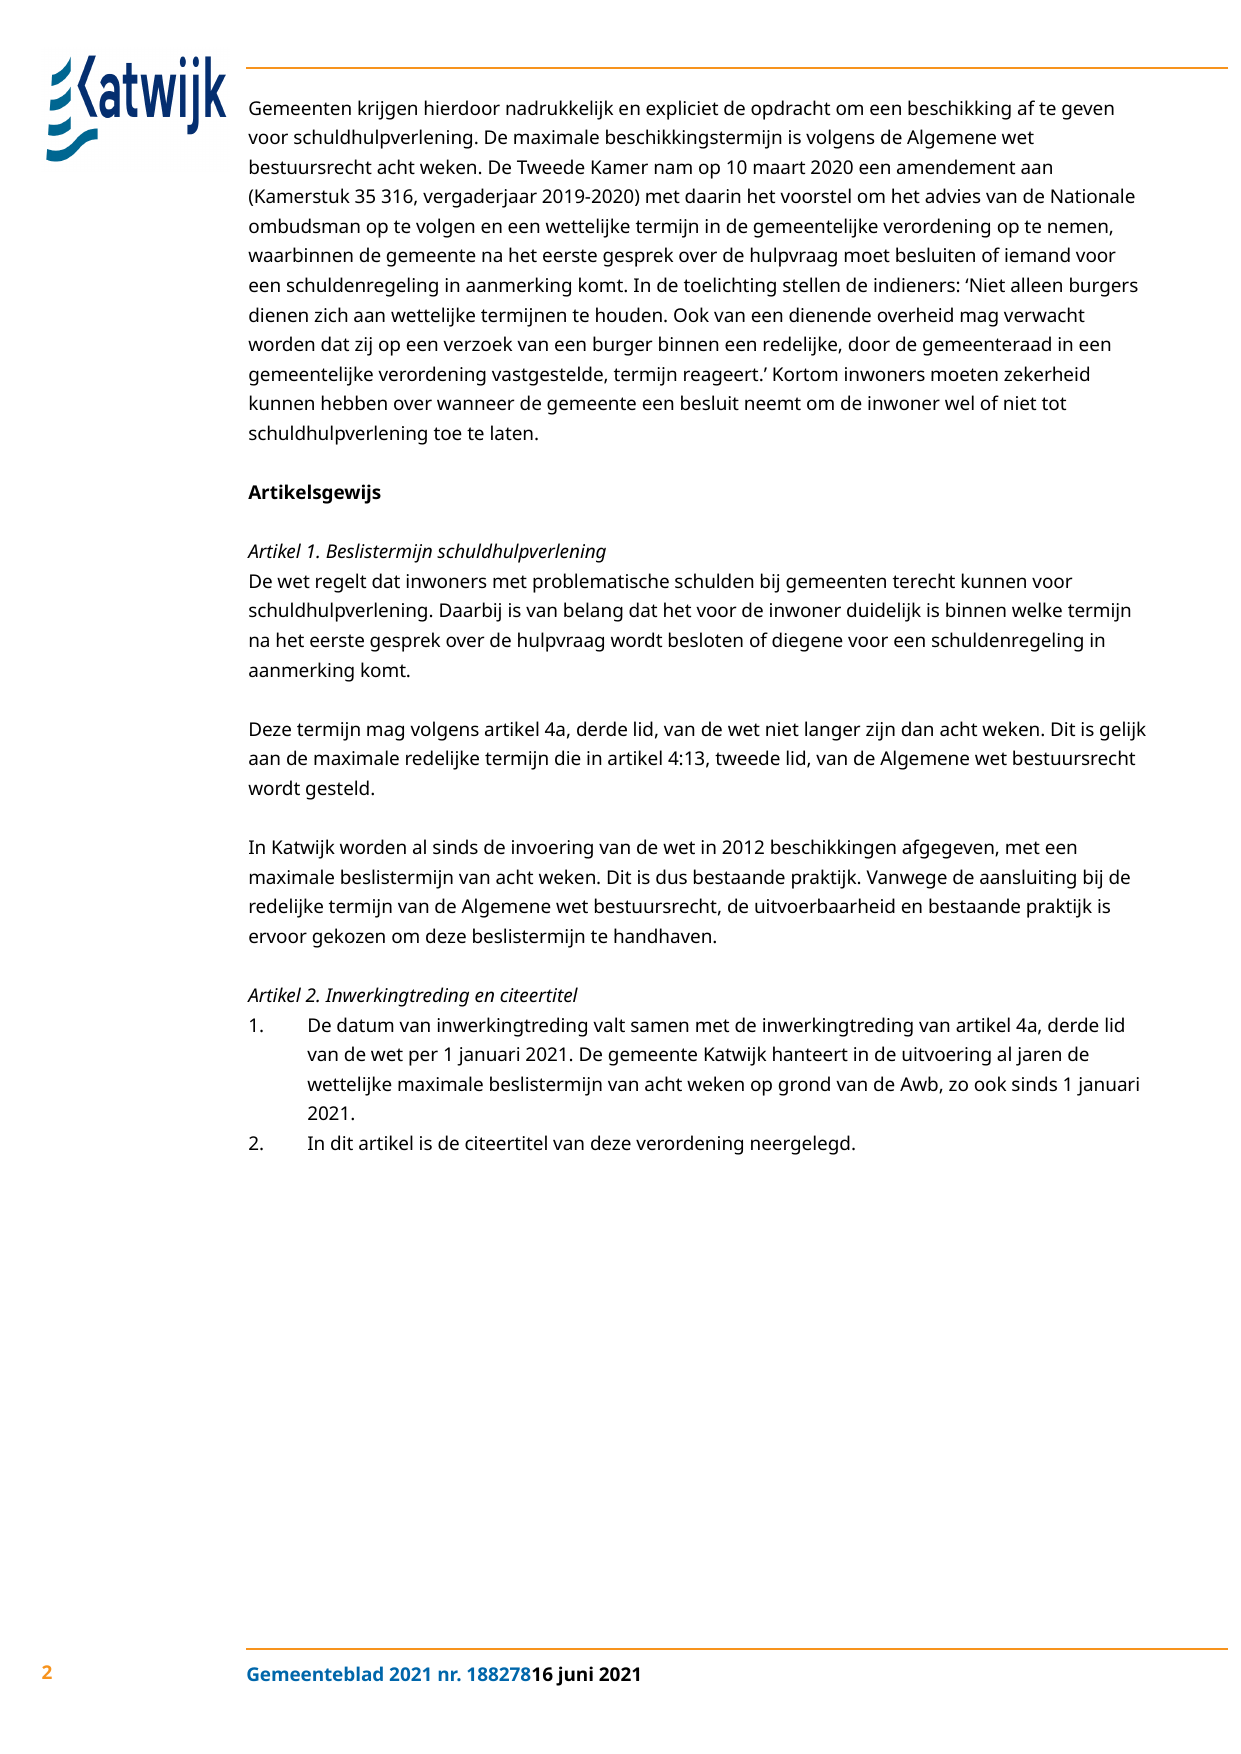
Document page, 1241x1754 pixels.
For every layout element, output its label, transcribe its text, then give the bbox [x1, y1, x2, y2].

text De wet regelt dat inwoners met problematische schulden bij gemeenten terecht kunnen voor schuldhulpverlening. Daarbij is van belang dat het voor de inwoner duidelijk is binnen welke termijn na het eerste gesprek over de hulpvraag wordt besloten of diegene voor een schuldenregeling in aanmerking komt. [248, 568, 1152, 683]
text Artikelsgewijs [248, 479, 1152, 505]
list In dit artikel is de citeertitel van deze verordening neergelegd. [248, 1130, 1152, 1156]
text Gemeenten krijgen hierdoor nadrukkelijk en expliciet de opdracht om een beschikking af te geven voor schuldhulpverlening. De maximale beschikkingstermijn is volgens de Algemene wet bestuursrecht acht weken. De Tweede Kamer nam op 10 maart 2020 een amendement aan (Kamerstuk 35 316, vergaderjaar 2019-2020) met daarin het voorstel om het advies van de Nationale ombudsman op te volgen en een wettelijke termijn in de gemeentelijke verordening op te nemen, waarbinnen de gemeente na het eerste gesprek over de hulpvraag moet besluiten of iemand voor een schuldenregeling in aanmerking komt. In de toelichting stellen de indieners: ‘Niet alleen burgers dienen zich aan wettelijke termijnen te houden. Ook van een dienende overheid mag verwacht worden dat zij op een verzoek van een burger binnen een redelijke, door de gemeenteraad in een gemeentelijke verordening vastgestelde, termijn reageert.’ Kortom inwoners moeten zekerheid kunnen hebben over wanneer de gemeente een besluit neemt om de inwoner wel of niet tot schuldhulpverlening toe te laten. [248, 95, 1152, 446]
picture [41, 47, 231, 172]
text Deze termijn mag volgens artikel 4a, derde lid, van de wet niet langer zijn dan acht weken. Dit is gelijk aan de maximale redelijke termijn die in artikel 4:13, tweede lid, van de Algemene wet bestuursrecht wordt gesteld. [248, 716, 1152, 801]
text Artikel 1. Beslistermijn schuldhulpverlening [248, 538, 1152, 564]
text Artikel 2. Inwerkingtreding en citeertitel [248, 982, 1152, 1008]
text In Katwijk worden al sinds de invoering van de wet in 2012 beschikkingen afgegeven, met een maximale beslistermijn van acht weken. Dit is dus bestaande praktijk. Vanwege de aansluiting bij de redelijke termijn van de Algemene wet bestuursrecht, de uitvoerbaarheid en bestaande praktijk is ervoor gekozen om deze beslistermijn te handhaven. [248, 834, 1152, 949]
list De datum van inwerkingtreding valt samen met de inwerkingtreding van artikel 4a, derde lid van de wet per 1 januari 2021. De gemeente Katwijk hanteert in de uitvoering al jaren de wettelijke maximale beslistermijn van acht weken op grond van de Awb, zo ook sinds 1 januari 2021. [248, 1012, 1152, 1126]
